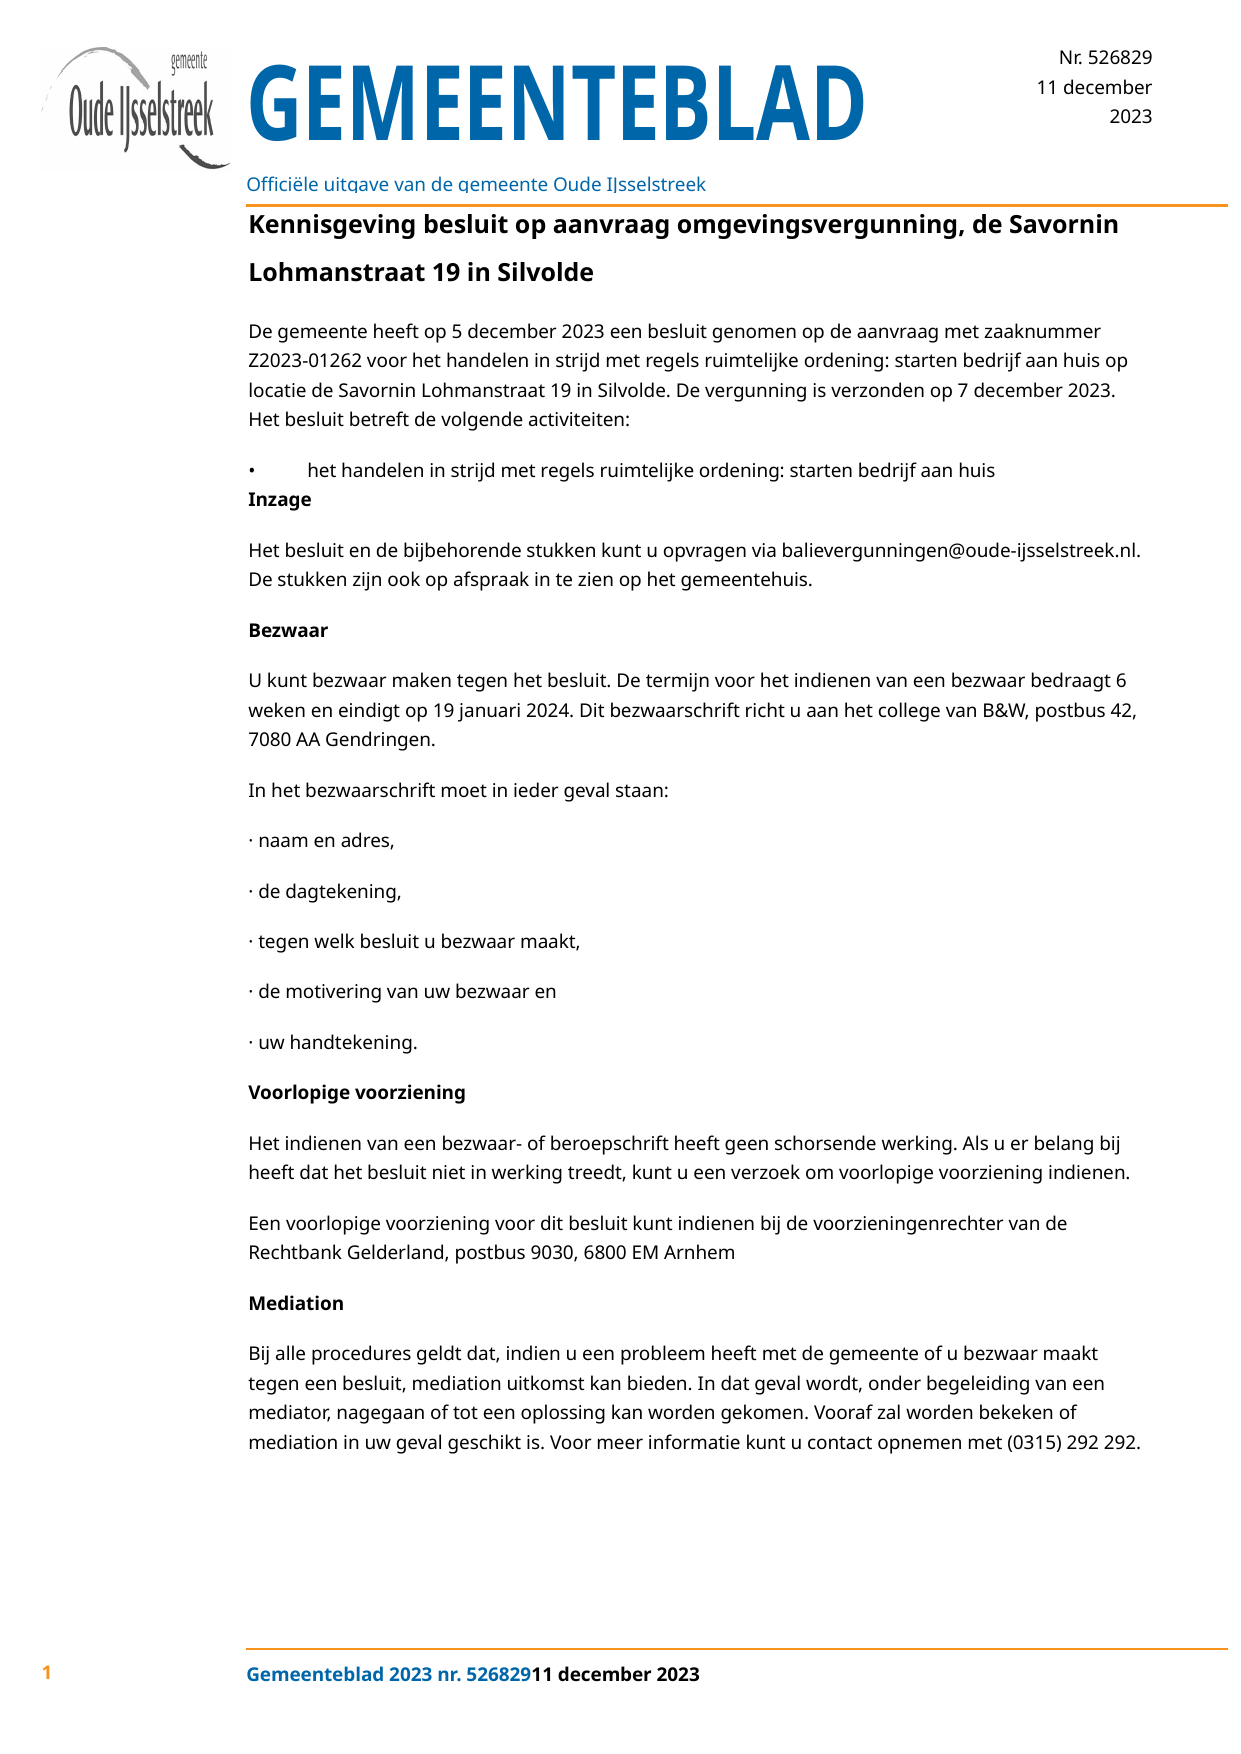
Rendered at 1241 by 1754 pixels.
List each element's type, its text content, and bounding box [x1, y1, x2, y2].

text Bezwaar [248, 617, 1152, 643]
text U kunt bezwaar maken tegen het besluit. De termijn voor het indienen van een bezwaar bedraagt 6 weken en eindigt op 19 januari 2024. Dit bezwaarschrift richt u aan het college van B&W, postbus 42, 7080 AA Gendringen. [248, 667, 1152, 752]
text · naam en adres, [248, 827, 1152, 853]
text · de motivering van uw bezwaar en [248, 979, 1152, 1004]
text · de dagtekening, [248, 878, 1152, 904]
text Bij alle procedures geldt dat, indien u een probleem heeft met de gemeente of u bezwaar maakt tegen een besluit, mediation uitkomst kan bieden. In dat geval wordt, onder begeleiding van een mediator, nagegaan of tot een oplossing kan worden gekomen. Vooraf zal worden bekeken of mediation in uw geval geschikt is. Voor meer informatie kunt u contact opnemen met (0315) 292 292. [248, 1340, 1152, 1455]
text Het indienen van een bezwaar- of beroepschrift heeft geen schorsende werking. Als u er belang bij heeft dat het besluit niet in werking treedt, kunt u een verzoek om voorlopige voorziening indienen. [248, 1130, 1152, 1185]
text · tegen welk besluit u bezwaar maakt, [248, 928, 1152, 954]
text Voorlopige voorziening [248, 1079, 1152, 1105]
text Kennisgeving besluit op aanvraag omgevingsvergunning, de Savornin Lohmanstraat 19 in Silvolde [248, 207, 1152, 288]
text Het besluit en de bijbehorende stukken kunt u opvragen via balievergunningen@oude-ijsselstreek.nl. De stukken zijn ook op afspraak in te zien op het gemeentehuis. [248, 537, 1152, 592]
picture [41, 47, 231, 172]
text De gemeente heeft op 5 december 2023 een besluit genomen op de aanvraag met zaaknummer Z2023-01262 voor het handelen in strijd met regels ruimtelijke ordening: starten bedrijf aan huis op locatie de Savornin Lohmanstraat 19 in Silvolde. De vergunning is verzonden op 7 december 2023. Het besluit betreft de volgende activiteiten: [248, 318, 1152, 432]
text Een voorlopige voorziening voor dit besluit kunt indienen bij de voorzieningenrechter van de Rechtbank Gelderland, postbus 9030, 6800 EM Arnhem [248, 1210, 1152, 1265]
text In het bezwaarschrift moet in ieder geval staan: [248, 777, 1152, 803]
text Mediation [248, 1290, 1152, 1316]
text Inzage [248, 487, 1152, 512]
list het handelen in strijd met regels ruimtelijke ordening: starten bedrijf aan huis [248, 457, 1152, 483]
text · uw handtekening. [248, 1029, 1152, 1055]
